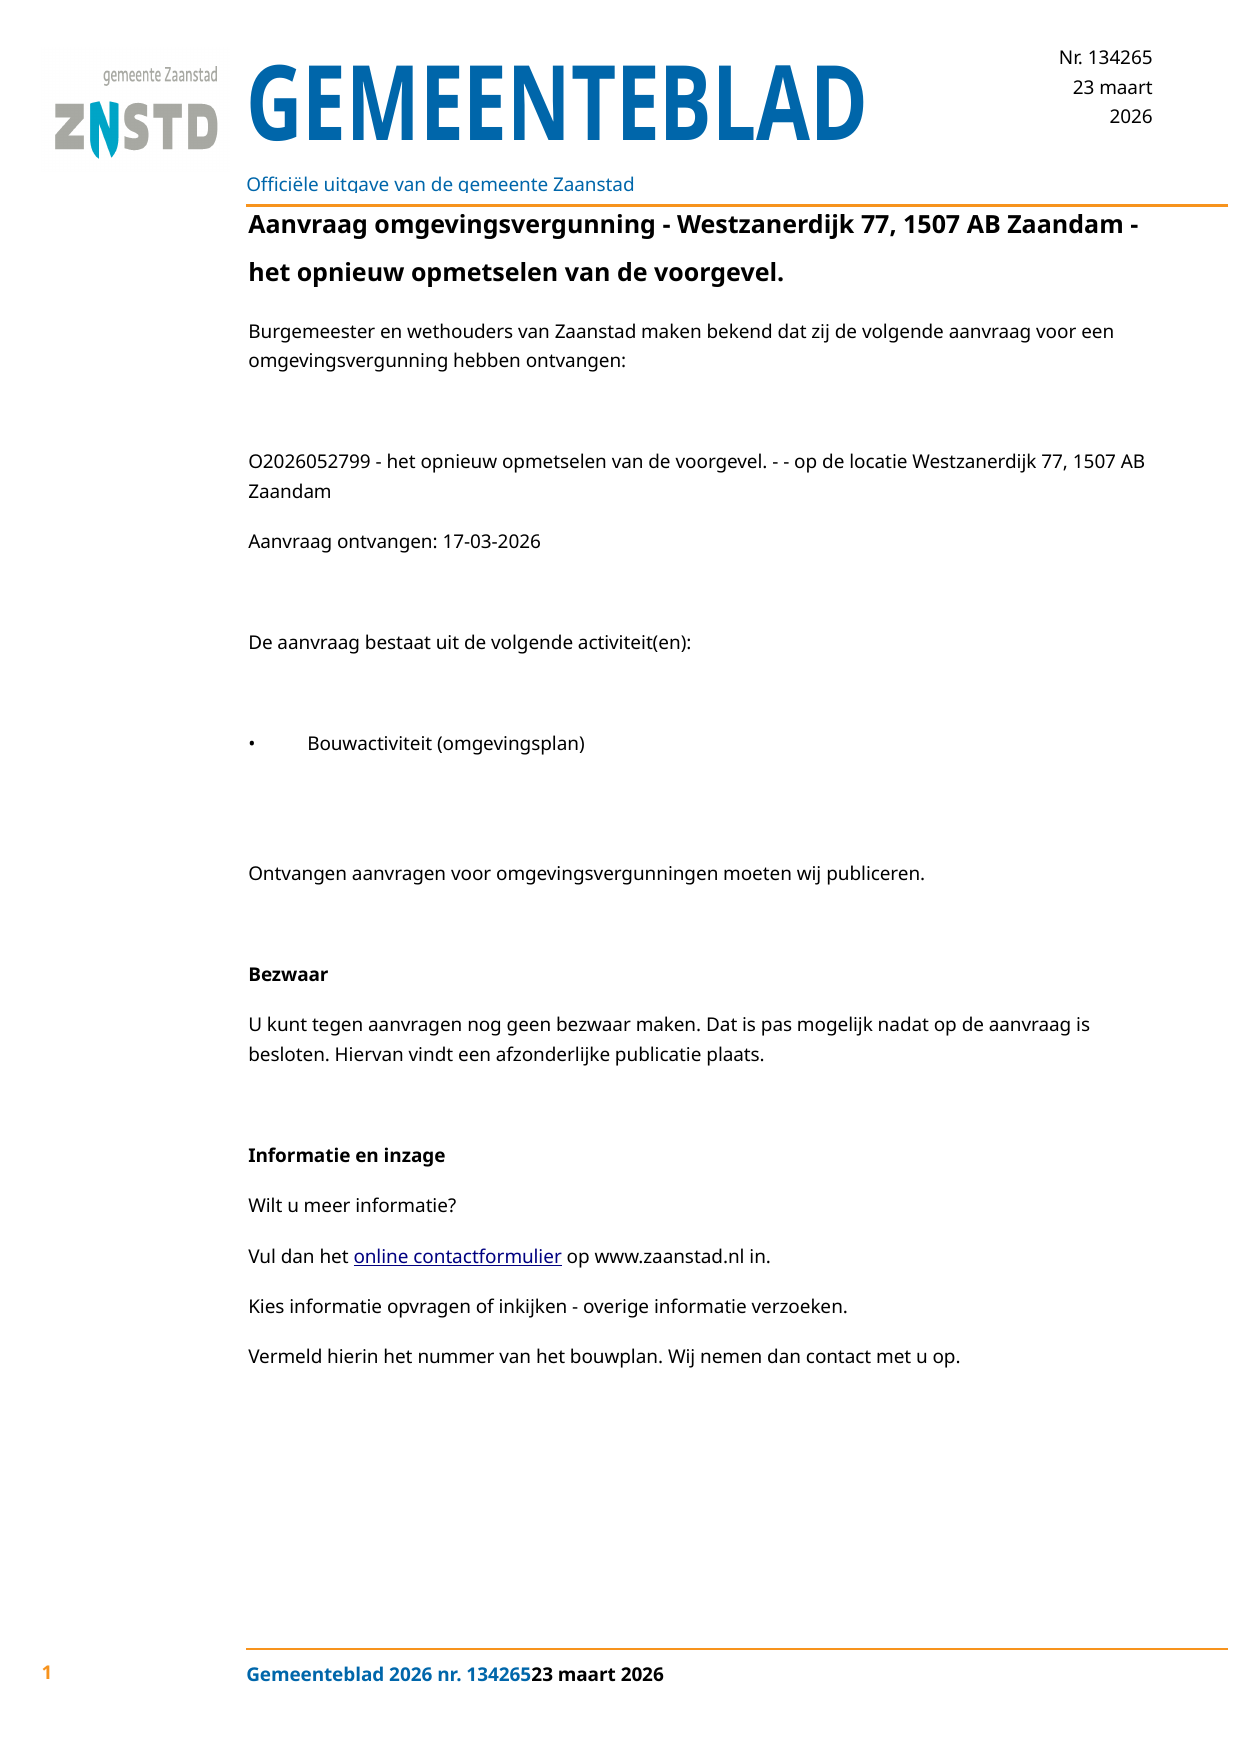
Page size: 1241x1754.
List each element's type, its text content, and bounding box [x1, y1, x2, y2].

text Bezwaar [248, 961, 1152, 987]
text Wilt u meer informatie? [248, 1192, 1152, 1218]
text Informatie en inzage [248, 1142, 1152, 1168]
text Kies informatie opvragen of inkijken - overige informatie verzoeken. [248, 1293, 1152, 1319]
text O2026052799 - het opnieuw opmetselen van de voorgevel. - - op de locatie Westzanerdijk 77, 1507 AB Zaandam [248, 448, 1152, 504]
text Vul dan het online contactformulier op www.zaanstad.nl in. [248, 1243, 1152, 1269]
text Burgemeester en wethouders van Zaanstad maken bekend dat zij de volgende aanvraag voor een omgevingsvergunning hebben ontvangen: [248, 318, 1152, 373]
text Aanvraag ontvangen: 17-03-2026 [248, 528, 1152, 554]
text Aanvraag omgevingsvergunning - Westzanerdijk 77, 1507 AB Zaandam - het opnieuw opmetselen van de voorgevel. [248, 207, 1152, 288]
text De aanvraag bestaat uit de volgende activiteit(en): [248, 629, 1152, 655]
text Vermeld hierin het nummer van het bouwplan. Wij nemen dan contact met u op. [248, 1344, 1152, 1369]
text U kunt tegen aanvragen nog geen bezwaar maken. Dat is pas mogelijk nadat op de aanvraag is besloten. Hiervan vindt een afzonderlijke publicatie plaats. [248, 1012, 1152, 1067]
text Ontvangen aanvragen voor omgevingsvergunningen moeten wij publiceren. [248, 860, 1152, 886]
picture [41, 47, 231, 172]
list Bouwactiviteit (omgevingsplan) [248, 730, 1152, 756]
